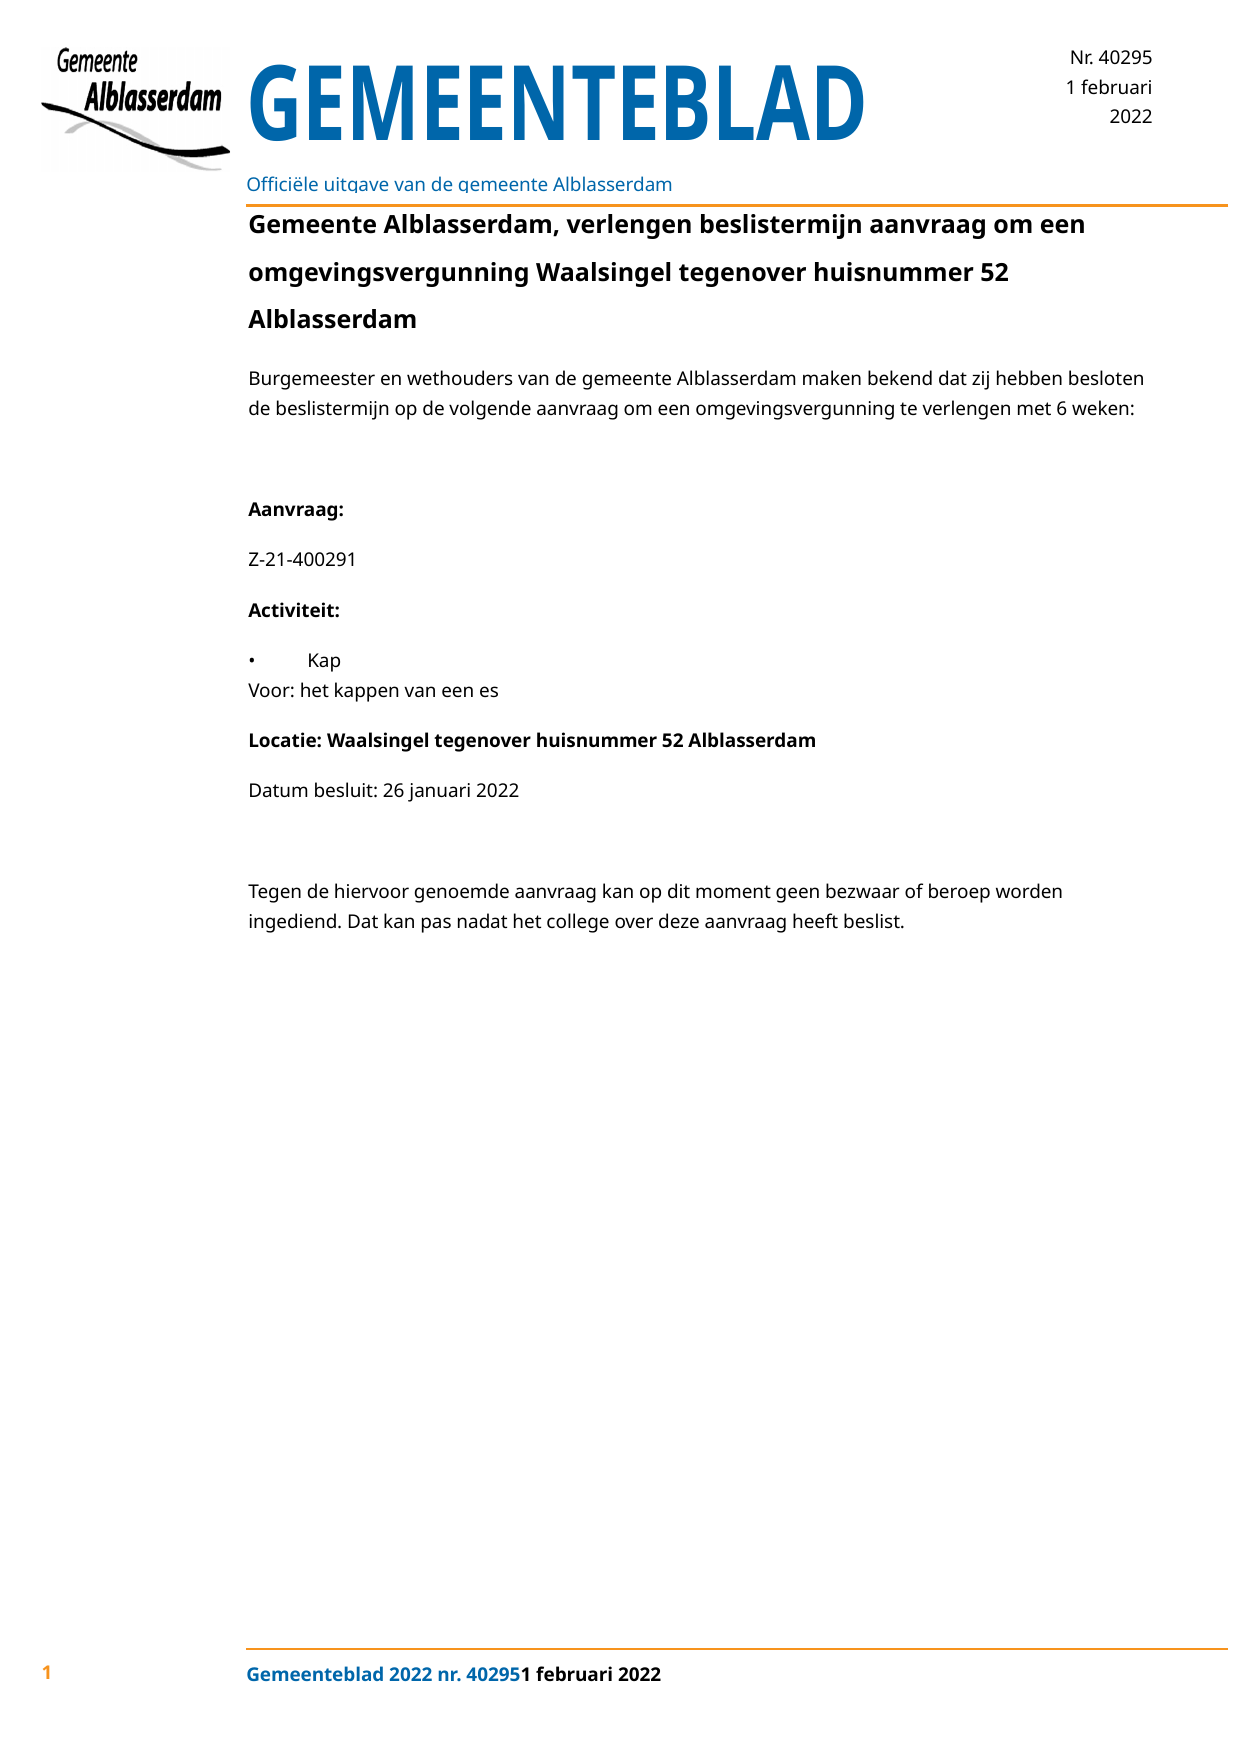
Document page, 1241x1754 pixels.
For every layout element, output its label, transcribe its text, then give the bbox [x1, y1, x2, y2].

text Z-21-400291 [248, 546, 1152, 572]
text Voor: het kappen van een es [248, 677, 1152, 702]
list Kap [248, 647, 1152, 673]
picture [41, 47, 231, 172]
text Burgemeester en wethouders van de gemeente Alblasserdam maken bekend dat zij hebben besloten de beslistermijn op de volgende aanvraag om een omgevingsvergunning te verlengen met 6 weken: [248, 366, 1152, 421]
text Tegen de hiervoor genoemde aanvraag kan op dit moment geen bezwaar of beroep worden ingediend. Dat kan pas nadat het college over deze aanvraag heeft beslist. [248, 878, 1152, 934]
text Datum besluit: 26 januari 2022 [248, 778, 1152, 803]
text Aanvraag: [248, 496, 1152, 522]
text Gemeente Alblasserdam, verlengen beslistermijn aanvraag om een omgevingsvergunning Waalsingel tegenover huisnummer 52 Alblasserdam [248, 207, 1152, 336]
text Activiteit: [248, 597, 1152, 622]
text Locatie: Waalsingel tegenover huisnummer 52 Alblasserdam [248, 727, 1152, 753]
